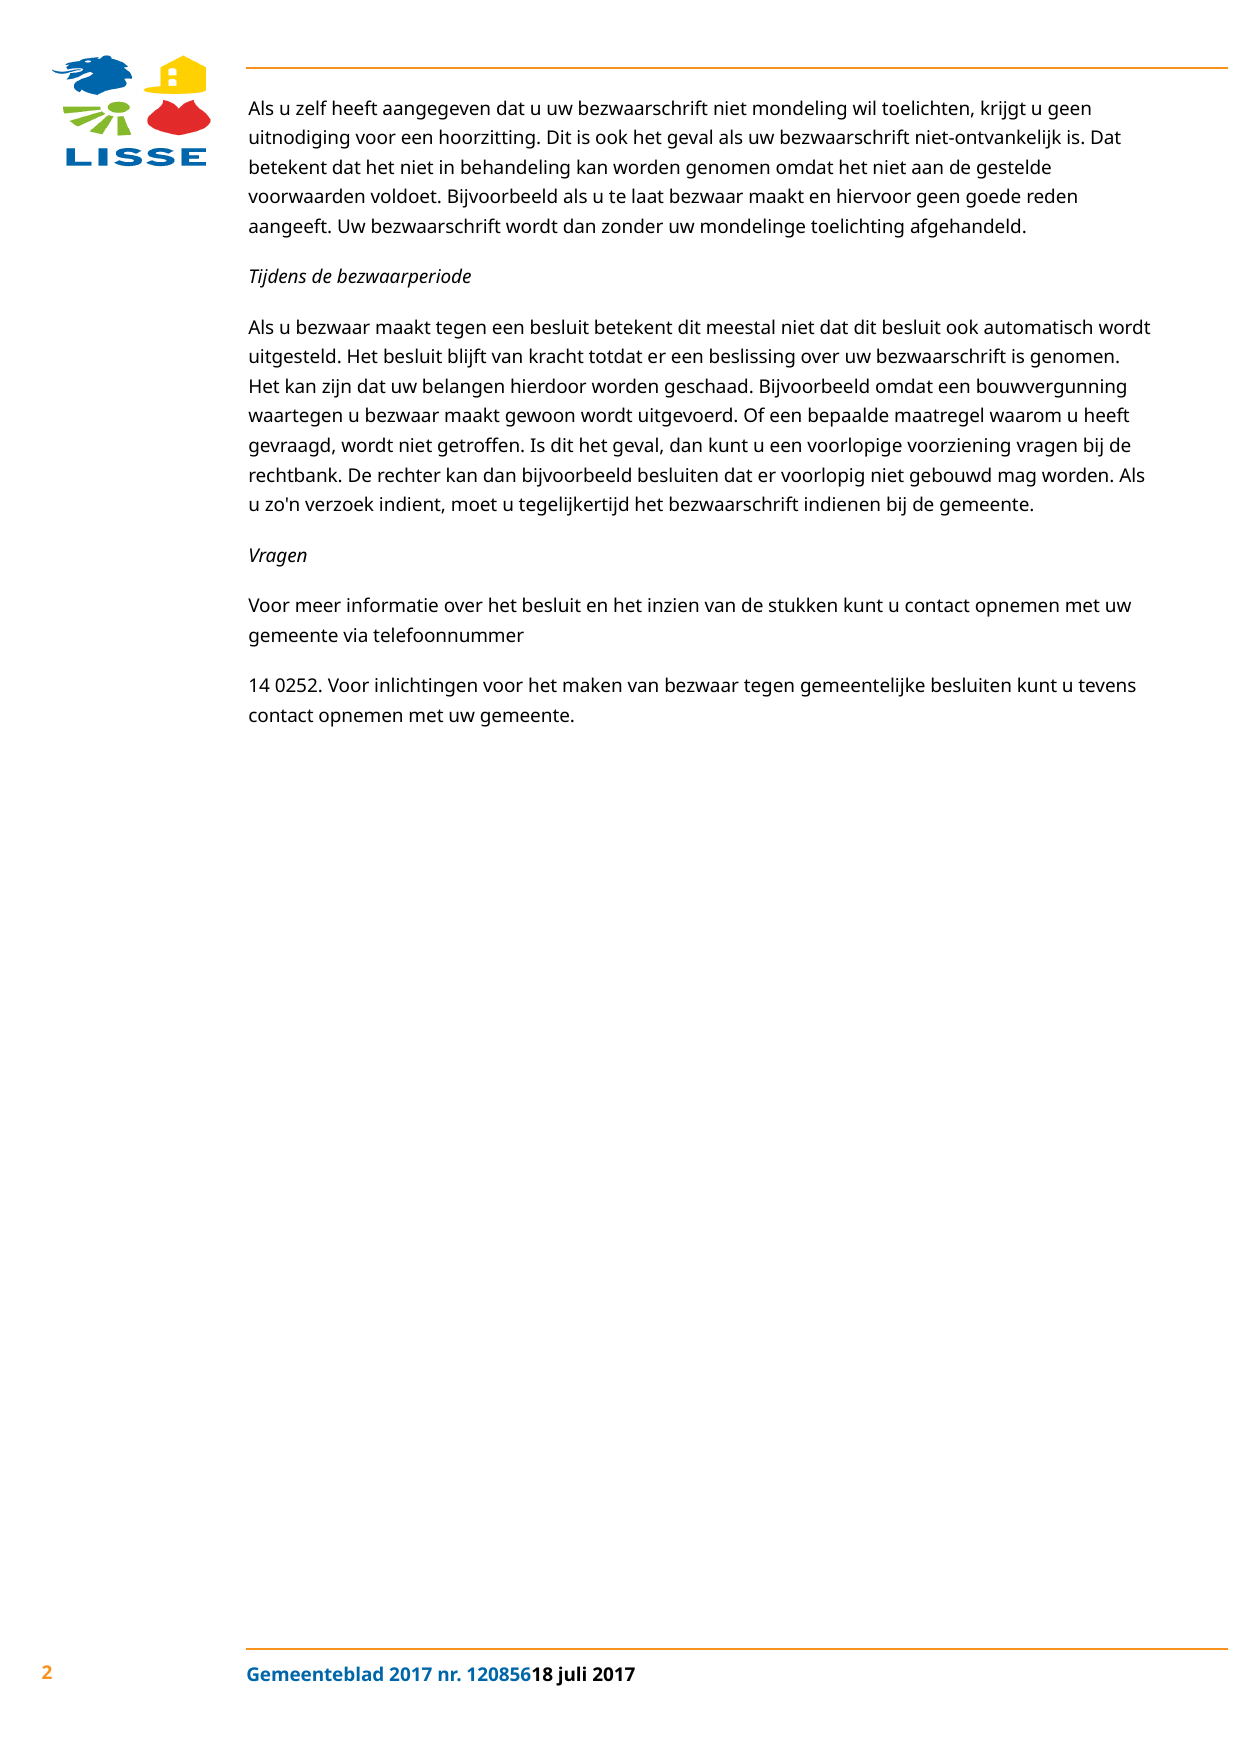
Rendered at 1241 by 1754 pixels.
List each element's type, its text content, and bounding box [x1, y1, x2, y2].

text Tijdens de bezwaarperiode [248, 263, 1152, 289]
picture [41, 47, 231, 172]
text 14 0252. Voor inlichtingen voor het maken van bezwaar tegen gemeentelijke besluiten kunt u tevens contact opnemen met uw gemeente. [248, 672, 1152, 728]
text Voor meer informatie over het besluit en het inzien van de stukken kunt u contact opnemen met uw gemeente via telefoonnummer [248, 592, 1152, 648]
text Als u zelf heeft aangegeven dat u uw bezwaarschrift niet mondeling wil toelichten, krijgt u geen uitnodiging voor een hoorzitting. Dit is ook het geval als uw bezwaarschrift niet-ontvankelijk is. Dat betekent dat het niet in behandeling kan worden genomen omdat het niet aan de gestelde voorwaarden voldoet. Bijvoorbeeld als u te laat bezwaar maakt en hiervoor geen goede reden aangeeft. Uw bezwaarschrift wordt dan zonder uw mondelinge toelichting afgehandeld. [248, 95, 1152, 239]
text Vragen [248, 542, 1152, 568]
text Als u bezwaar maakt tegen een besluit betekent dit meestal niet dat dit besluit ook automatisch wordt uitgesteld. Het besluit blijft van kracht totdat er een beslissing over uw bezwaarschrift is genomen. Het kan zijn dat uw belangen hierdoor worden geschaad. Bijvoorbeeld omdat een bouwvergunning waartegen u bezwaar maakt gewoon wordt uitgevoerd. Of een bepaalde maatregel waarom u heeft gevraagd, wordt niet getroffen. Is dit het geval, dan kunt u een voorlopige voorziening vragen bij de rechtbank. De rechter kan dan bijvoorbeeld besluiten dat er voorlopig niet gebouwd mag worden. Als u zo'n verzoek indient, moet u tegelijkertijd het bezwaarschrift indienen bij de gemeente. [248, 314, 1152, 517]
